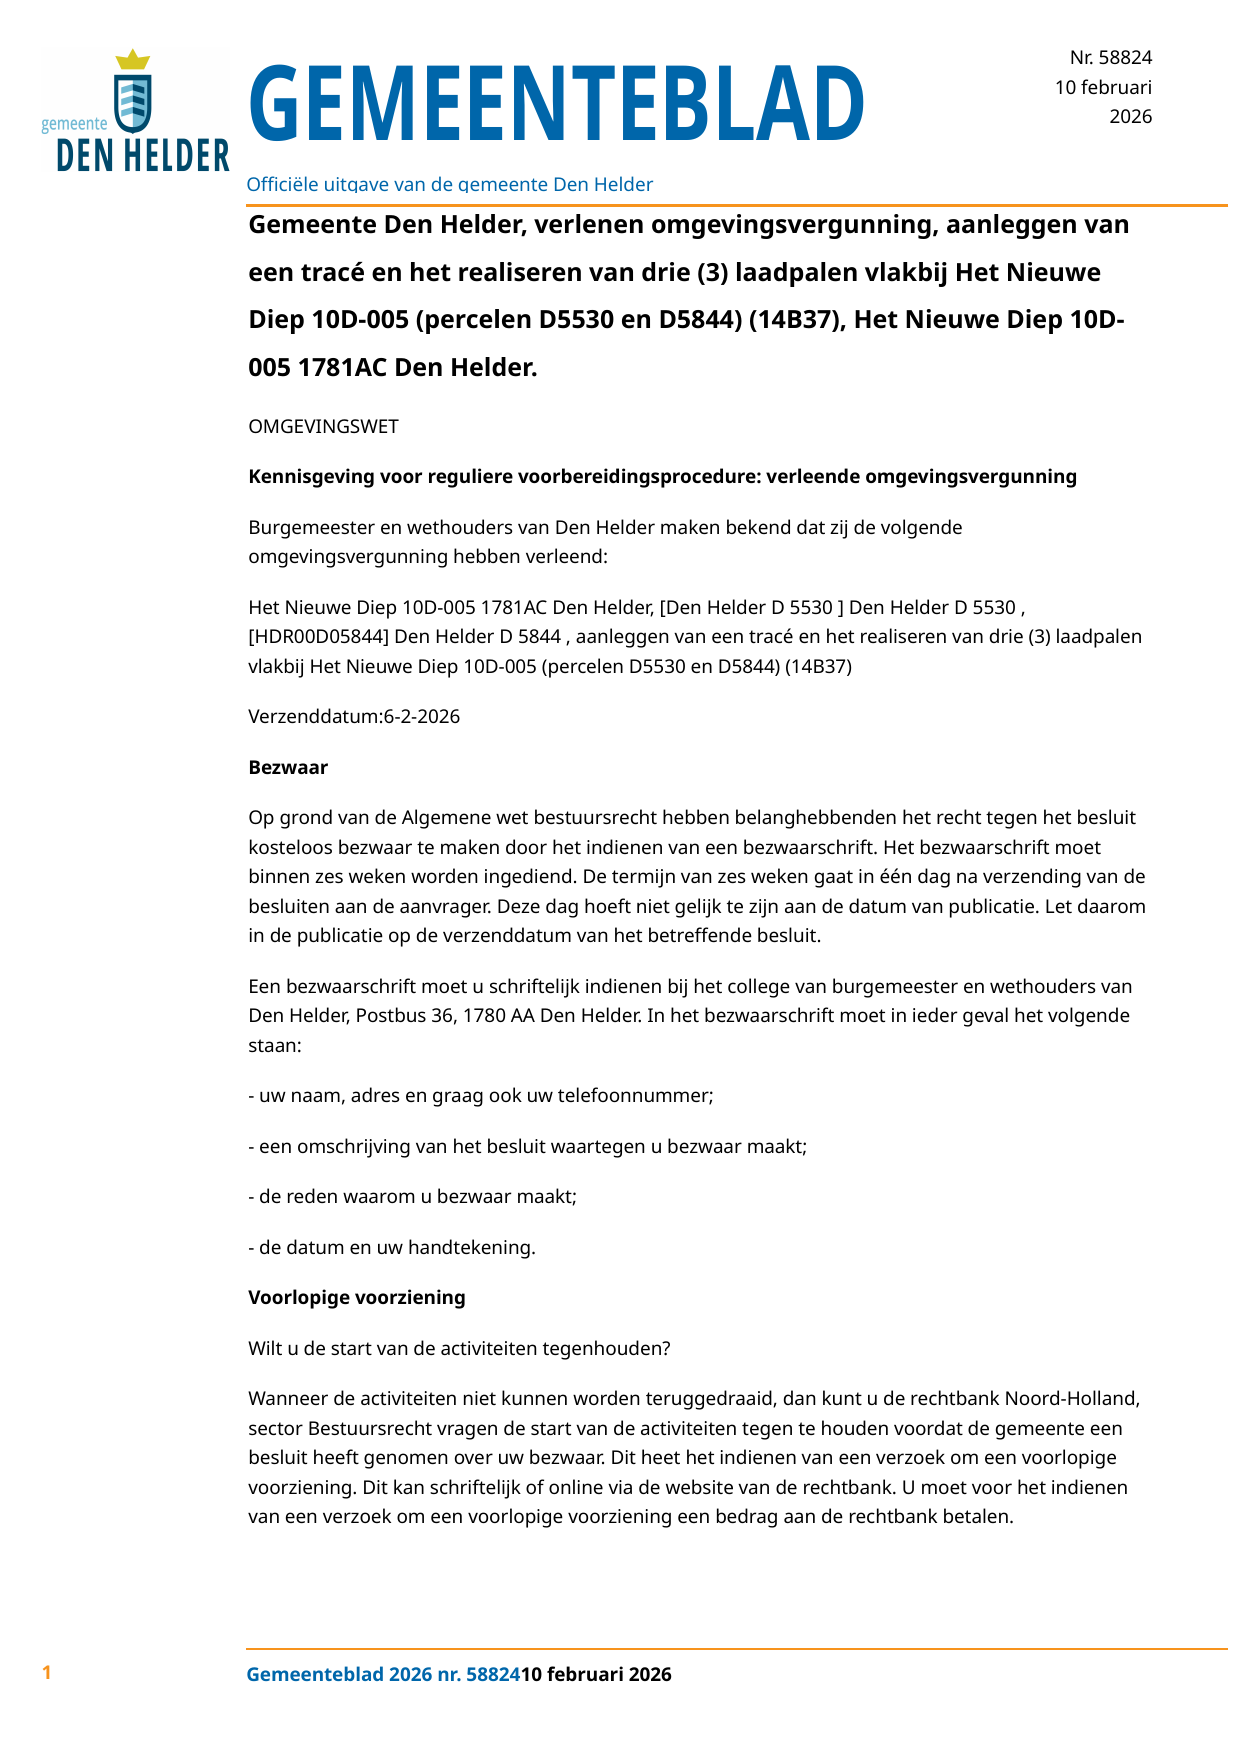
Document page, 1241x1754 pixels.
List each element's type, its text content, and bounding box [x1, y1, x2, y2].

text Op grond van de Algemene wet bestuursrecht hebben belanghebbenden het recht tegen het besluit kosteloos bezwaar te maken door het indienen van een bezwaarschrift. Het bezwaarschrift moet binnen zes weken worden ingediend. De termijn van zes weken gaat in één dag na verzending van de besluiten aan de aanvrager. Deze dag hoeft niet gelijk te zijn aan de datum van publicatie. Let daarom in de publicatie op de verzenddatum van het betreffende besluit. [248, 804, 1152, 948]
text - de reden waarom u bezwaar maakt; [248, 1183, 1152, 1209]
text Kennisgeving voor reguliere voorbereidingsprocedure: verleende omgevingsvergunning [248, 463, 1152, 489]
picture [130, 157, 135, 172]
text OMGEVINGSWET [248, 413, 1152, 439]
text - een omschrijving van het besluit waartegen u bezwaar maakt; [248, 1133, 1152, 1159]
text Bezwaar [248, 754, 1152, 780]
picture [63, 144, 68, 165]
text - de datum en uw handtekening. [248, 1234, 1152, 1260]
picture [182, 144, 187, 165]
text Voorlopige voorziening [248, 1284, 1152, 1310]
text - uw naam, adres en graag ook uw telefoonnummer; [248, 1083, 1152, 1108]
picture [100, 154, 106, 172]
text Een bezwaarschrift moet u schriftelijk indienen bij het college van burgemeester en wethouders van Den Helder, Postbus 36, 1780 AA Den Helder. In het bezwaarschrift moet in ieder geval het volgende staan: [248, 973, 1152, 1058]
text Het Nieuwe Diep 10D-005 1781AC Den Helder, [Den Helder D 5530 ] Den Helder D 5530 , [HDR00D05844] Den Helder D 5844 , aanleggen van een tracé en het realiseren van drie (3) laadpalen vlakbij Het Nieuwe Diep 10D-005 (percelen D5530 en D5844) (14B37) [248, 594, 1152, 679]
text Burgemeester en wethouders van Den Helder maken bekend dat zij de volgende omgevingsvergunning hebben verleend: [248, 514, 1152, 569]
text Verzenddatum:6-2-2026 [248, 703, 1152, 729]
text Wilt u de start van de activiteiten tegenhouden? [248, 1335, 1152, 1361]
picture [220, 160, 224, 172]
text Wanneer de activiteiten niet kunnen worden teruggedraaid, dan kunt u de rechtbank Noord-Holland, sector Bestuursrecht vragen de start van de activiteiten tegen te houden voordat de gemeente een besluit heeft genomen over uw bezwaar. Dit heet het indienen van een verzoek om een voorlopige voorziening. Dit kan schriftelijk of online via de website van de rechtbank. U moet voor het indienen van een verzoek om een voorlopige voorziening een bedrag aan de rechtbank betalen. [248, 1385, 1152, 1529]
text Gemeente Den Helder, verlenen omgevingsvergunning, aanleggen van een tracé en het realiseren van drie (3) laadpalen vlakbij Het Nieuwe Diep 10D-005 (percelen D5530 en D5844) (14B37), Het Nieuwe Diep 10D-005 1781AC Den Helder. [248, 207, 1152, 384]
picture [41, 47, 231, 172]
